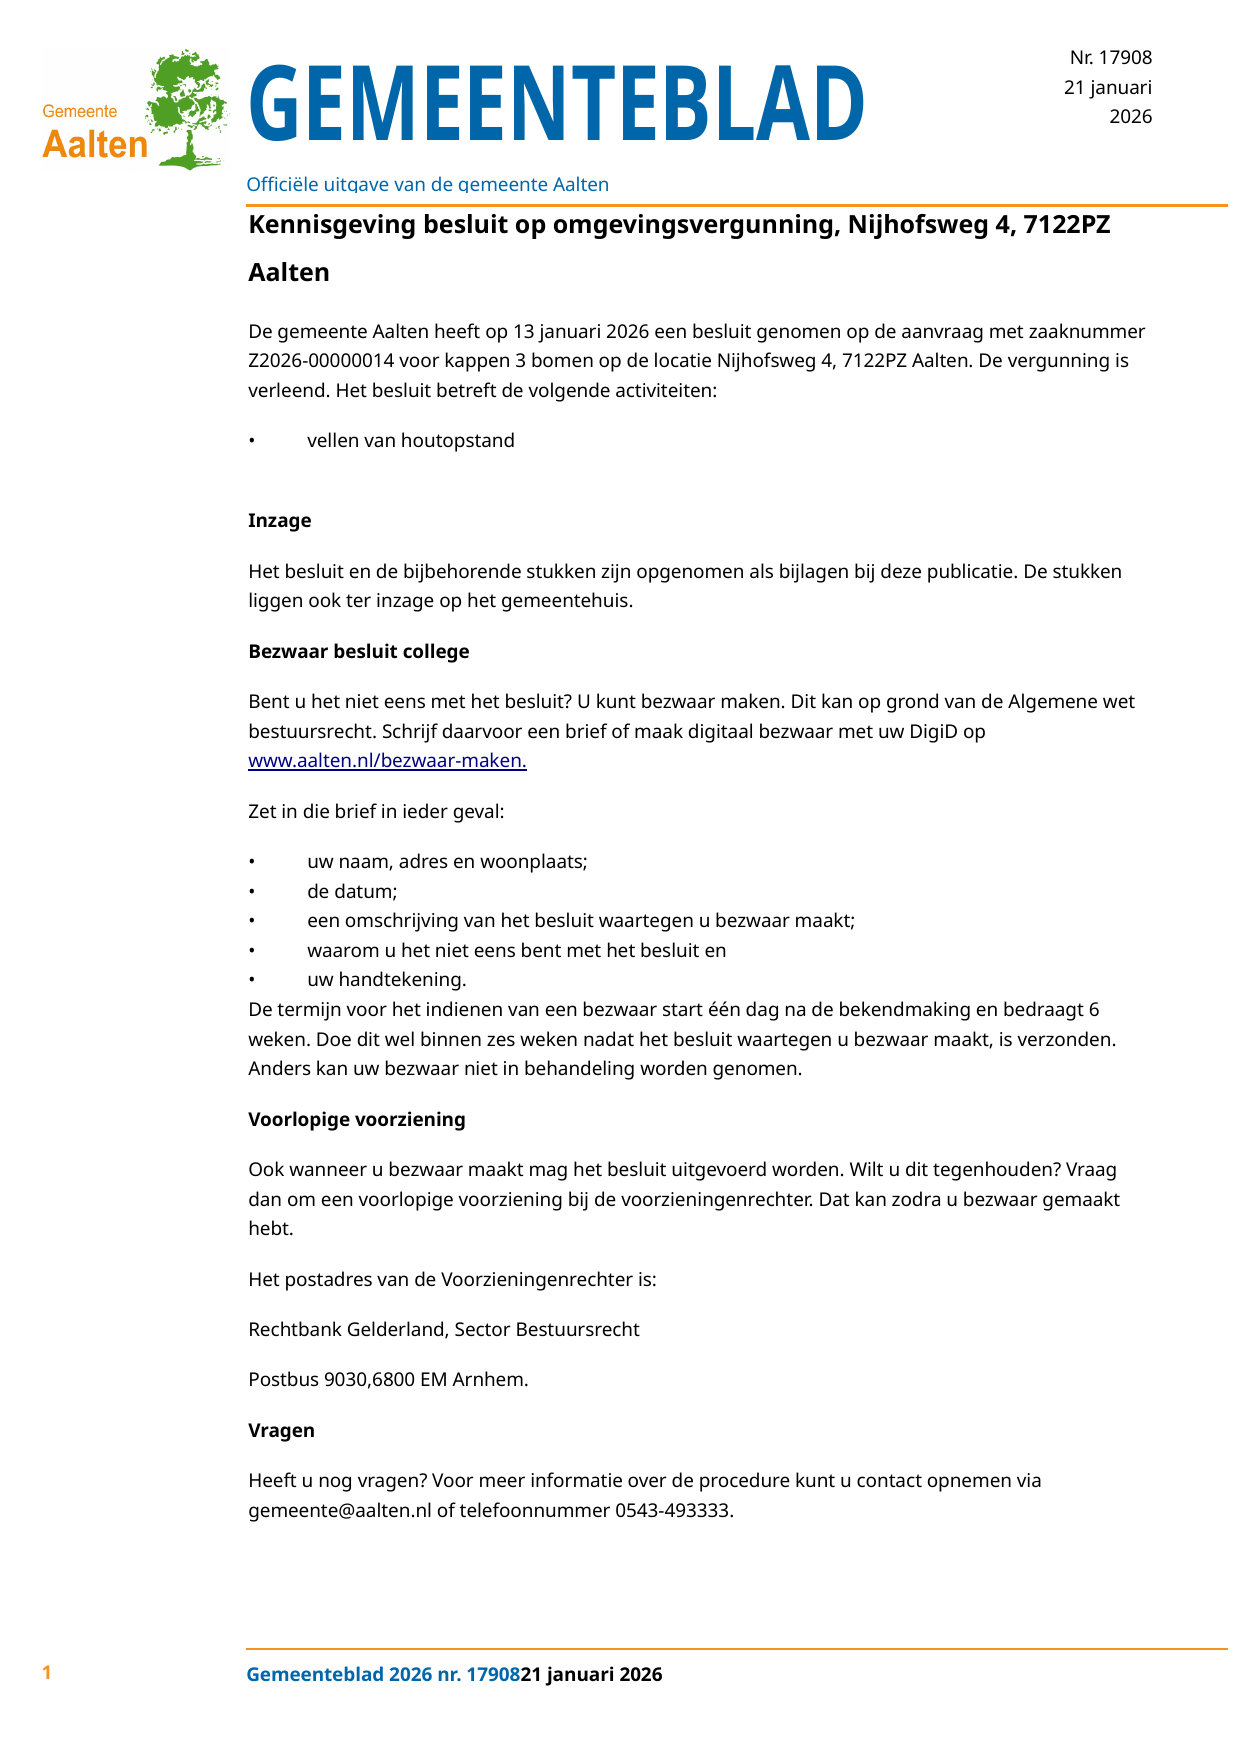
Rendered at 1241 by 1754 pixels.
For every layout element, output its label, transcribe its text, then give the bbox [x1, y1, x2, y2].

text Bezwaar besluit college [248, 638, 1152, 664]
text Bent u het niet eens met het besluit? U kunt bezwaar maken. Dit kan op grond van de Algemene wet bestuursrecht. Schrijf daarvoor een brief of maak digitaal bezwaar met uw DigiD op www.aalten.nl/bezwaar-maken. [248, 688, 1152, 773]
text Het besluit en de bijbehorende stukken zijn opgenomen als bijlagen bij deze publicatie. De stukken liggen ook ter inzage op het gemeentehuis. [248, 558, 1152, 613]
text Rechtbank Gelderland, Sector Bestuursrecht [248, 1316, 1152, 1342]
list uw handtekening. [248, 967, 1152, 992]
list uw naam, adres en woonplaats; [248, 848, 1152, 874]
text De termijn voor het indienen van een bezwaar start één dag na de bekendmaking en bedraagt 6 weken. Doe dit wel binnen zes weken nadat het besluit waartegen u bezwaar maakt, is verzonden. Anders kan uw bezwaar niet in behandeling worden genomen. [248, 996, 1152, 1081]
text De gemeente Aalten heeft op 13 januari 2026 een besluit genomen op de aanvraag met zaaknummer Z2026-00000014 voor kappen 3 bomen op de locatie Nijhofsweg 4, 7122PZ Aalten. De vergunning is verleend. Het besluit betreft de volgende activiteiten: [248, 318, 1152, 403]
list de datum; [248, 878, 1152, 904]
text Heeft u nog vragen? Voor meer informatie over de procedure kunt u contact opnemen via gemeente@aalten.nl of telefoonnummer 0543-493333. [248, 1467, 1152, 1523]
list waarom u het niet eens bent met het besluit en [248, 937, 1152, 963]
list vellen van houtopstand [248, 427, 1152, 453]
list een omschrijving van het besluit waartegen u bezwaar maakt; [248, 907, 1152, 933]
text Het postadres van de Voorzieningenrechter is: [248, 1266, 1152, 1292]
text Kennisgeving besluit op omgevingsvergunning, Nijhofsweg 4, 7122PZ Aalten [248, 207, 1152, 288]
text Ook wanneer u bezwaar maakt mag het besluit uitgevoerd worden. Wilt u dit tegenhouden? Vraag dan om een voorlopige voorziening bij de voorzieningenrechter. Dat kan zodra u bezwaar gemaakt hebt. [248, 1156, 1152, 1241]
text Vragen [248, 1417, 1152, 1443]
picture [41, 47, 231, 172]
text Inzage [248, 507, 1152, 533]
text Zet in die brief in ieder geval: [248, 798, 1152, 824]
text Postbus 9030,6800 EM Arnhem. [248, 1367, 1152, 1392]
text Voorlopige voorziening [248, 1106, 1152, 1132]
